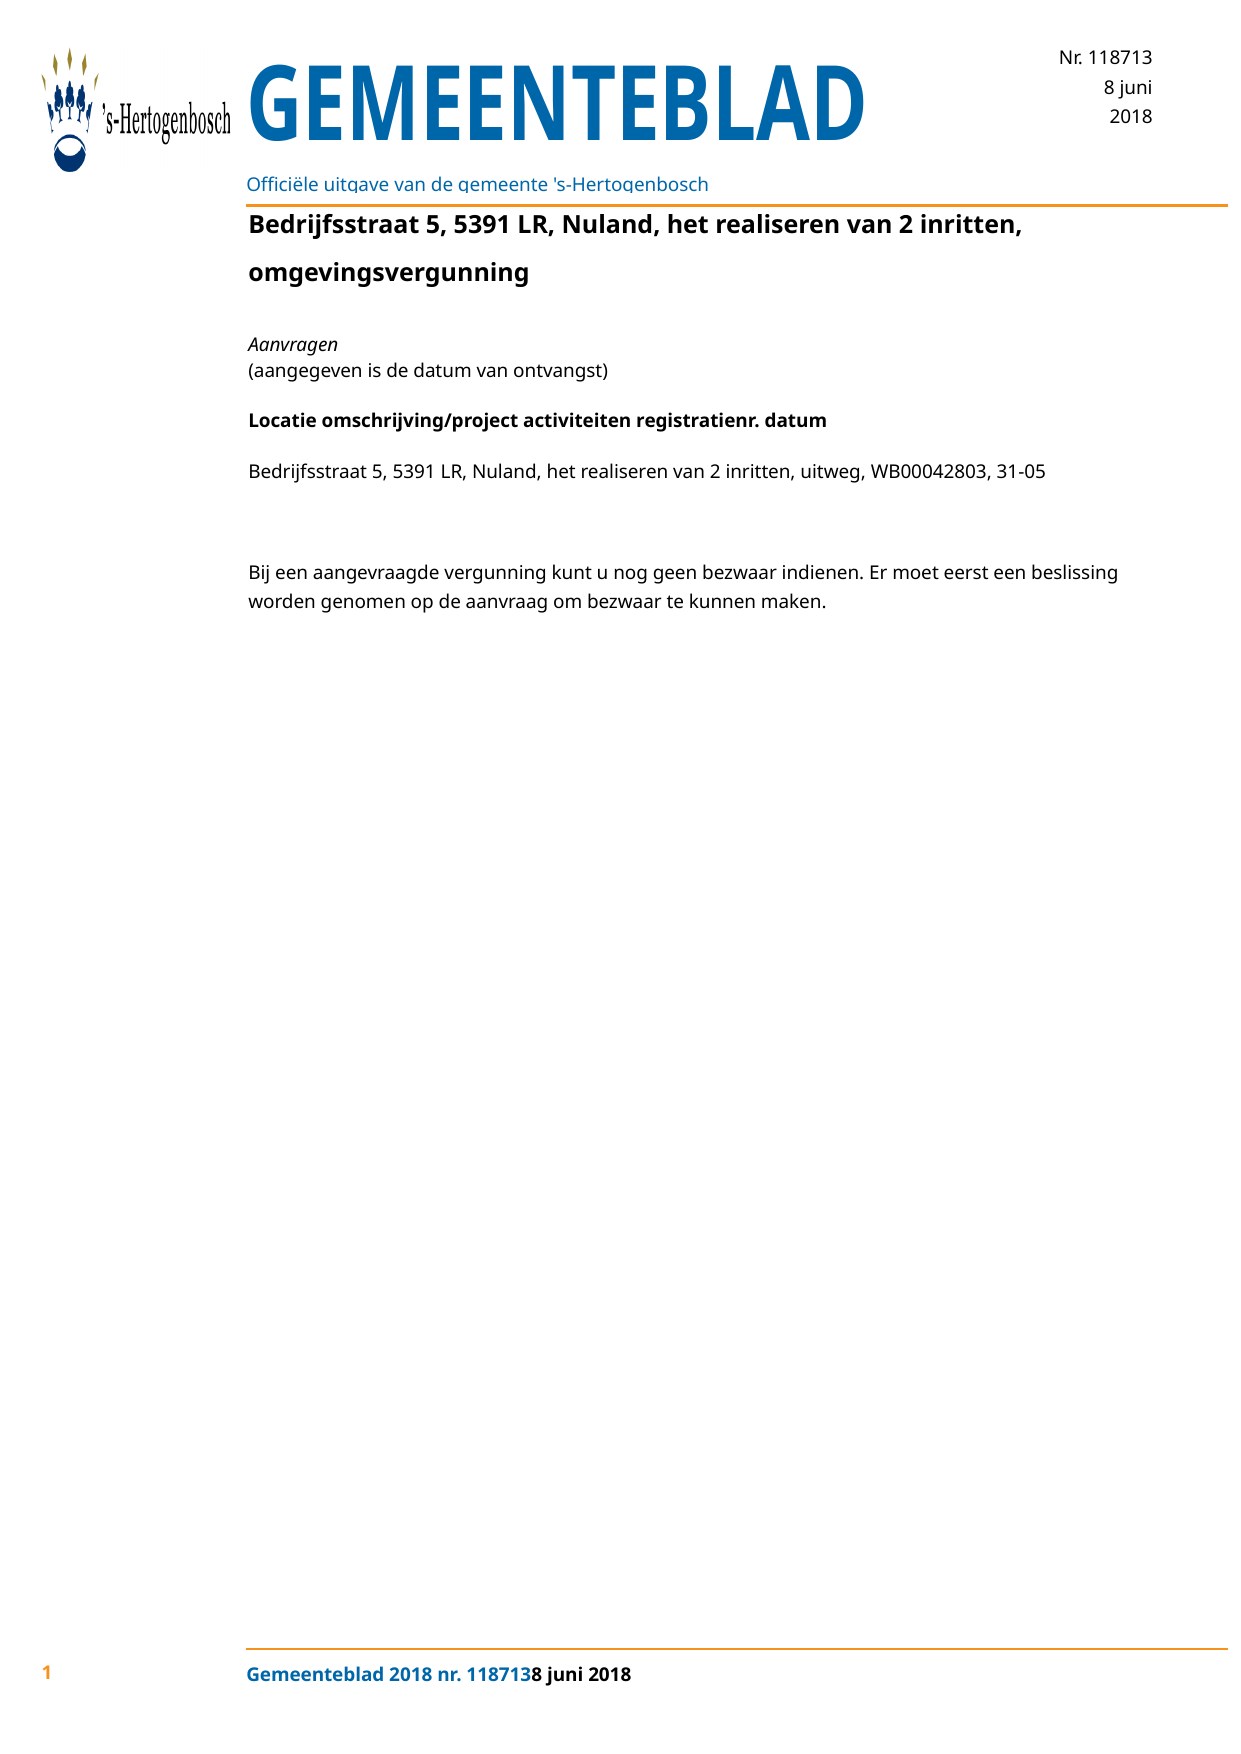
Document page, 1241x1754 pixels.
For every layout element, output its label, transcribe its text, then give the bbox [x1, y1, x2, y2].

text Aanvragen [248, 331, 1152, 357]
text Locatie omschrijving/project activiteiten registratienr. datum [248, 408, 1152, 433]
text Bij een aangevraagde vergunning kunt u nog geen bezwaar indienen. Er moet eerst een beslissing worden genomen op de aanvraag om bezwaar te kunnen maken. [248, 559, 1152, 614]
text (aangegeven is de datum van ontvangst) [248, 357, 1152, 383]
picture [41, 47, 231, 172]
text Bedrijfsstraat 5, 5391 LR, Nuland, het realiseren van 2 inritten, uitweg, WB00042803, 31-05 [248, 458, 1152, 484]
text Bedrijfsstraat 5, 5391 LR, Nuland, het realiseren van 2 inritten, omgevingsvergunning [248, 207, 1152, 288]
